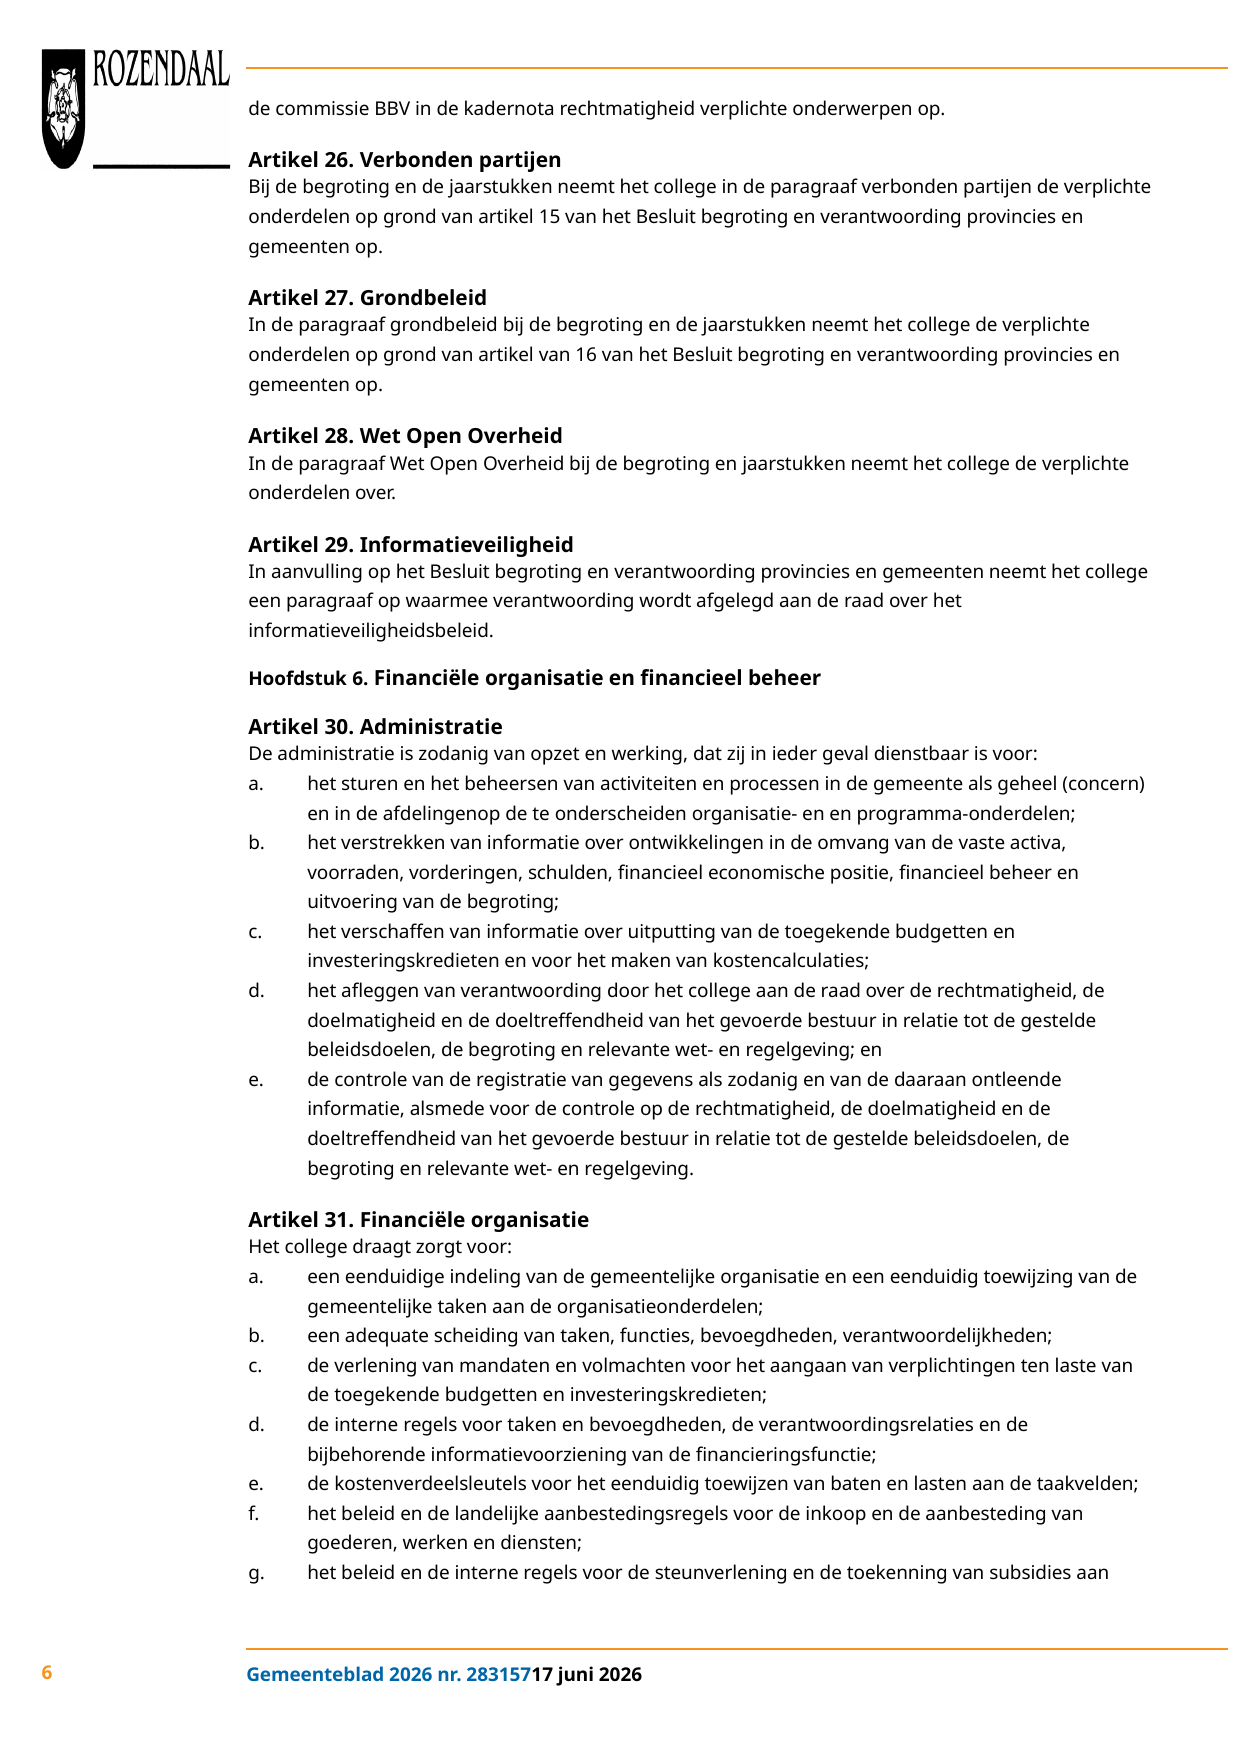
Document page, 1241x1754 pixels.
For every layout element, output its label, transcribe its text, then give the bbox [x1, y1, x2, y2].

text Artikel 28. Wet Open Overheid [248, 421, 1152, 450]
text In de paragraaf grondbeleid bij de begroting en de jaarstukken neemt het college de verplichte onderdelen op grond van artikel van 16 van het Besluit begroting en verantwoording provincies en gemeenten op. [248, 312, 1152, 397]
text Hoofdstuk 6. Financiële organisatie en financieel beheer [248, 663, 1152, 691]
list de interne regels voor taken en bevoegdheden, de verantwoordingsrelaties en de bijbehorende informatievoorziening van de financieringsfunctie; [248, 1411, 1152, 1466]
list het beleid en de interne regels voor de steunverlening en de toekenning van subsidies aan [248, 1559, 1152, 1585]
list het sturen en het beheersen van activiteiten en processen in de gemeente als geheel (concern) en in de afdelingenop de te onderscheiden organisatie- en en programma-onderdelen; [248, 770, 1152, 826]
text Bij de begroting en de jaarstukken neemt het college in de paragraaf verbonden partijen de verplichte onderdelen op grond van artikel 15 van het Besluit begroting en verantwoording provincies en gemeenten op. [248, 174, 1152, 258]
list een adequate scheiding van taken, functies, bevoegdheden, verantwoordelijkheden; [248, 1322, 1152, 1348]
text Artikel 27. Grondbeleid [248, 283, 1152, 312]
text Artikel 29. Informatieveiligheid [248, 530, 1152, 558]
picture [41, 47, 231, 172]
list de controle van de registratie van gegevens als zodanig en van de daaraan ontleende informatie, alsmede voor de controle op de rechtmatigheid, de doelmatigheid en de doeltreffendheid van het gevoerde bestuur in relatie tot de gestelde beleidsdoelen, de begroting en relevante wet- en regelgeving. [248, 1066, 1152, 1181]
list de kostenverdeelsleutels voor het eenduidig toewijzen van baten en lasten aan de taakvelden; [248, 1470, 1152, 1496]
text Artikel 31. Financiële organisatie [248, 1205, 1152, 1234]
list het afleggen van verantwoording door het college aan de raad over de rechtmatigheid, de doelmatigheid en de doeltreffendheid van het gevoerde bestuur in relatie tot de gestelde beleidsdoelen, de begroting en relevante wet- en regelgeving; en [248, 977, 1152, 1062]
list het verschaffen van informatie over uitputting van de toegekende budgetten en investeringskredieten en voor het maken van kostencalculaties; [248, 918, 1152, 973]
text Het college draagt zorgt voor: [248, 1234, 1152, 1259]
text In aanvulling op het Besluit begroting en verantwoording provincies en gemeenten neemt het college een paragraaf op waarmee verantwoording wordt afgelegd aan de raad over het informatieveiligheidsbeleid. [248, 558, 1152, 643]
text Artikel 30. Administratie [248, 712, 1152, 741]
text Artikel 26. Verbonden partijen [248, 145, 1152, 174]
list de verlening van mandaten en volmachten voor het aangaan van verplichtingen ten laste van de toegekende budgetten en investeringskredieten; [248, 1352, 1152, 1407]
text De administratie is zodanig van opzet en werking, dat zij in ieder geval dienstbaar is voor: [248, 741, 1152, 766]
list het verstrekken van informatie over ontwikkelingen in de omvang van de vaste activa, voorraden, vorderingen, schulden, financieel economische positie, financieel beheer en uitvoering van de begroting; [248, 829, 1152, 914]
list een eenduidige indeling van de gemeentelijke organisatie en een eenduidig toewijzing van de gemeentelijke taken aan de organisatieonderdelen; [248, 1263, 1152, 1318]
text In de paragraaf Wet Open Overheid bij de begroting en jaarstukken neemt het college de verplichte onderdelen over. [248, 450, 1152, 505]
text de commissie BBV in de kadernota rechtmatigheid verplichte onderwerpen op. [248, 95, 1152, 121]
list het beleid en de landelijke aanbestedingsregels voor de inkoop en de aanbesteding van goederen, werken en diensten; [248, 1500, 1152, 1555]
